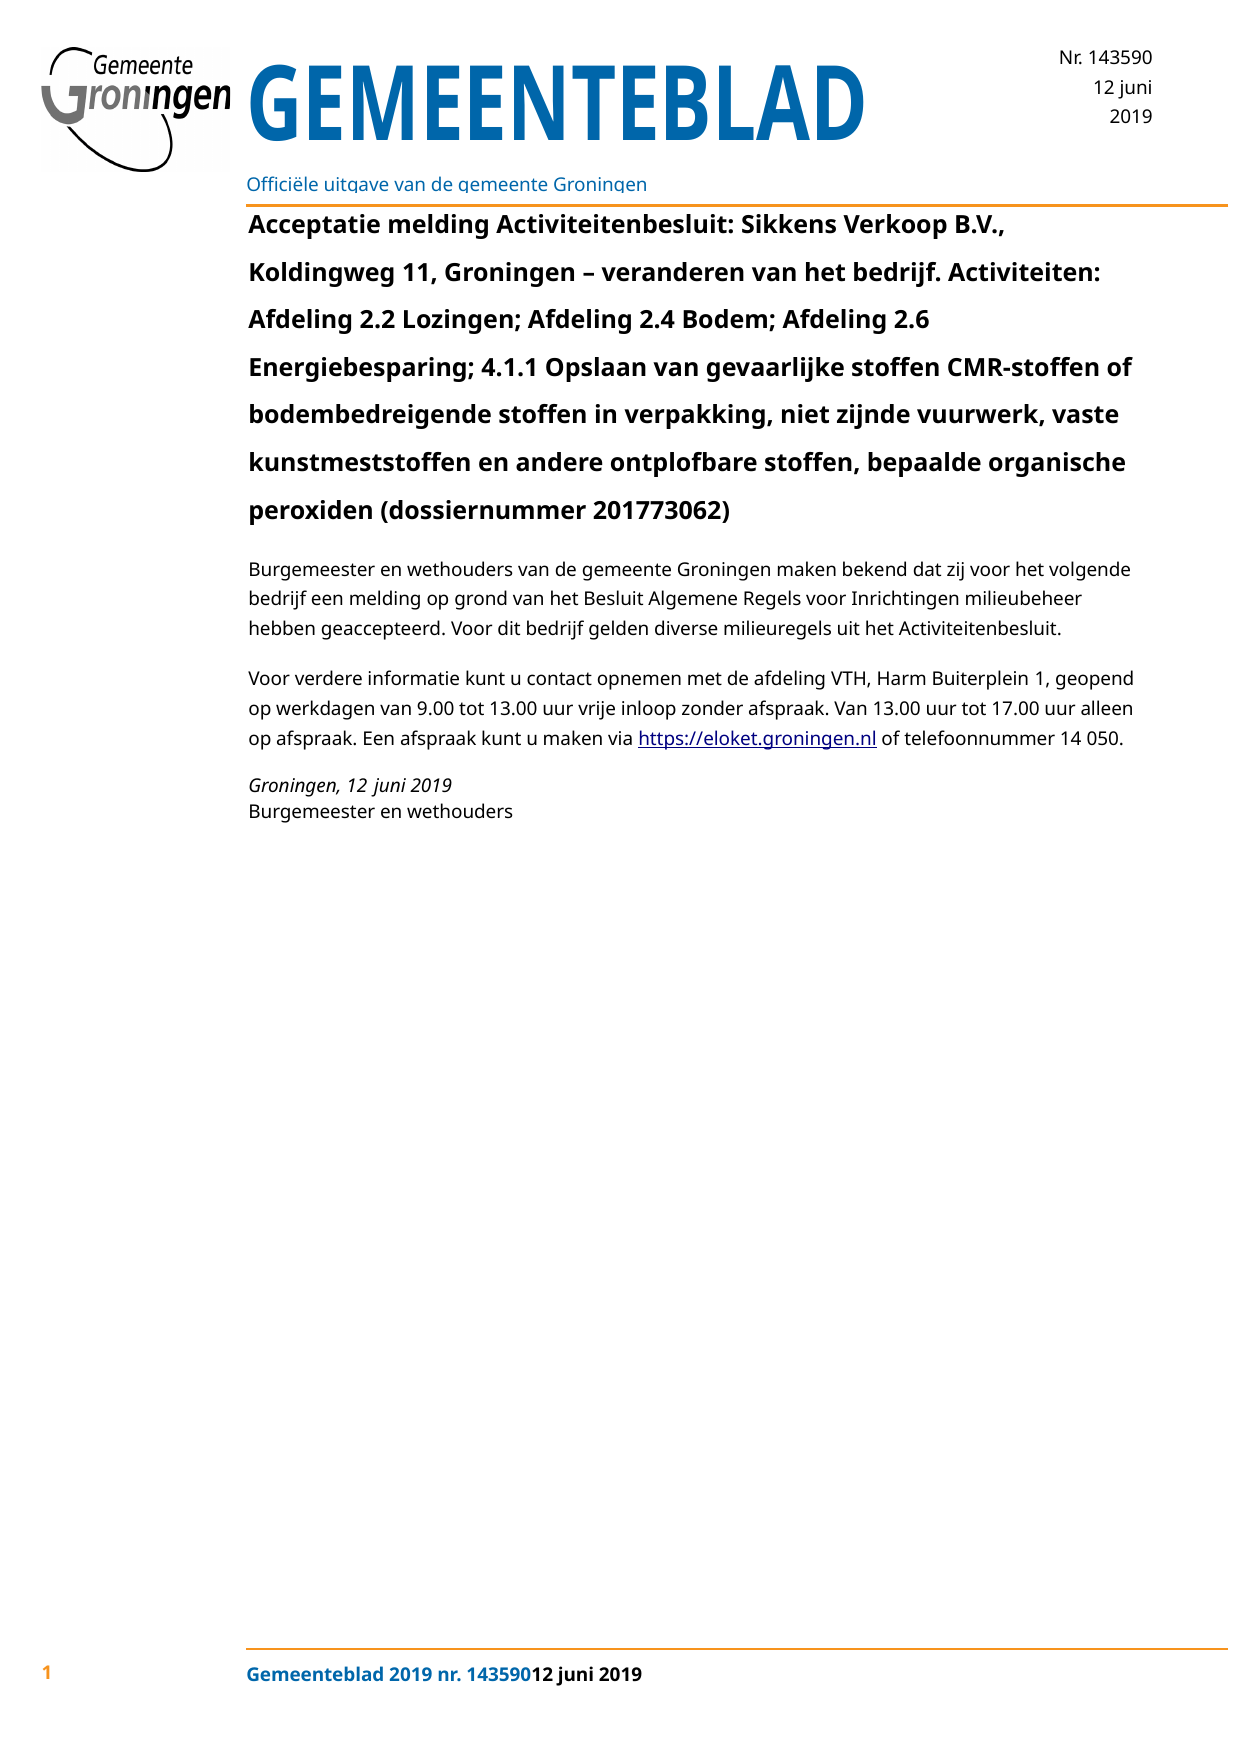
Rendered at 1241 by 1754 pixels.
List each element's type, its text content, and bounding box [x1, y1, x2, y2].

text Groningen, 12 juni 2019 [248, 772, 1152, 798]
picture [41, 47, 231, 172]
text Acceptatie melding Activiteitenbesluit: Sikkens Verkoop B.V., Koldingweg 11, Groningen – veranderen van het bedrijf. Activiteiten: Afdeling 2.2 Lozingen; Afdeling 2.4 Bodem; Afdeling 2.6 Energiebesparing; 4.1.1 Opslaan van gevaarlijke stoffen CMR-stoffen of bodembedreigende stoffen in verpakking, niet zijnde vuurwerk, vaste kunstmeststoffen en andere ontplofbare stoffen, bepaalde organische peroxiden (dossiernummer 201773062) [248, 207, 1152, 526]
text Voor verdere informatie kunt u contact opnemen met de afdeling VTH, Harm Buiterplein 1, geopend op werkdagen van 9.00 tot 13.00 uur vrije inloop zonder afspraak. Van 13.00 uur tot 17.00 uur alleen op afspraak. Een afspraak kunt u maken via https://eloket.groningen.nl of telefoonnummer 14 050. [248, 666, 1152, 750]
text Burgemeester en wethouders van de gemeente Groningen maken bekend dat zij voor het volgende bedrijf een melding op grond van het Besluit Algemene Regels voor Inrichtingen milieubeheer hebben geaccepteerd. Voor dit bedrijf gelden diverse milieuregels uit het Activiteitenbesluit. [248, 556, 1152, 641]
text Burgemeester en wethouders [248, 798, 1152, 824]
